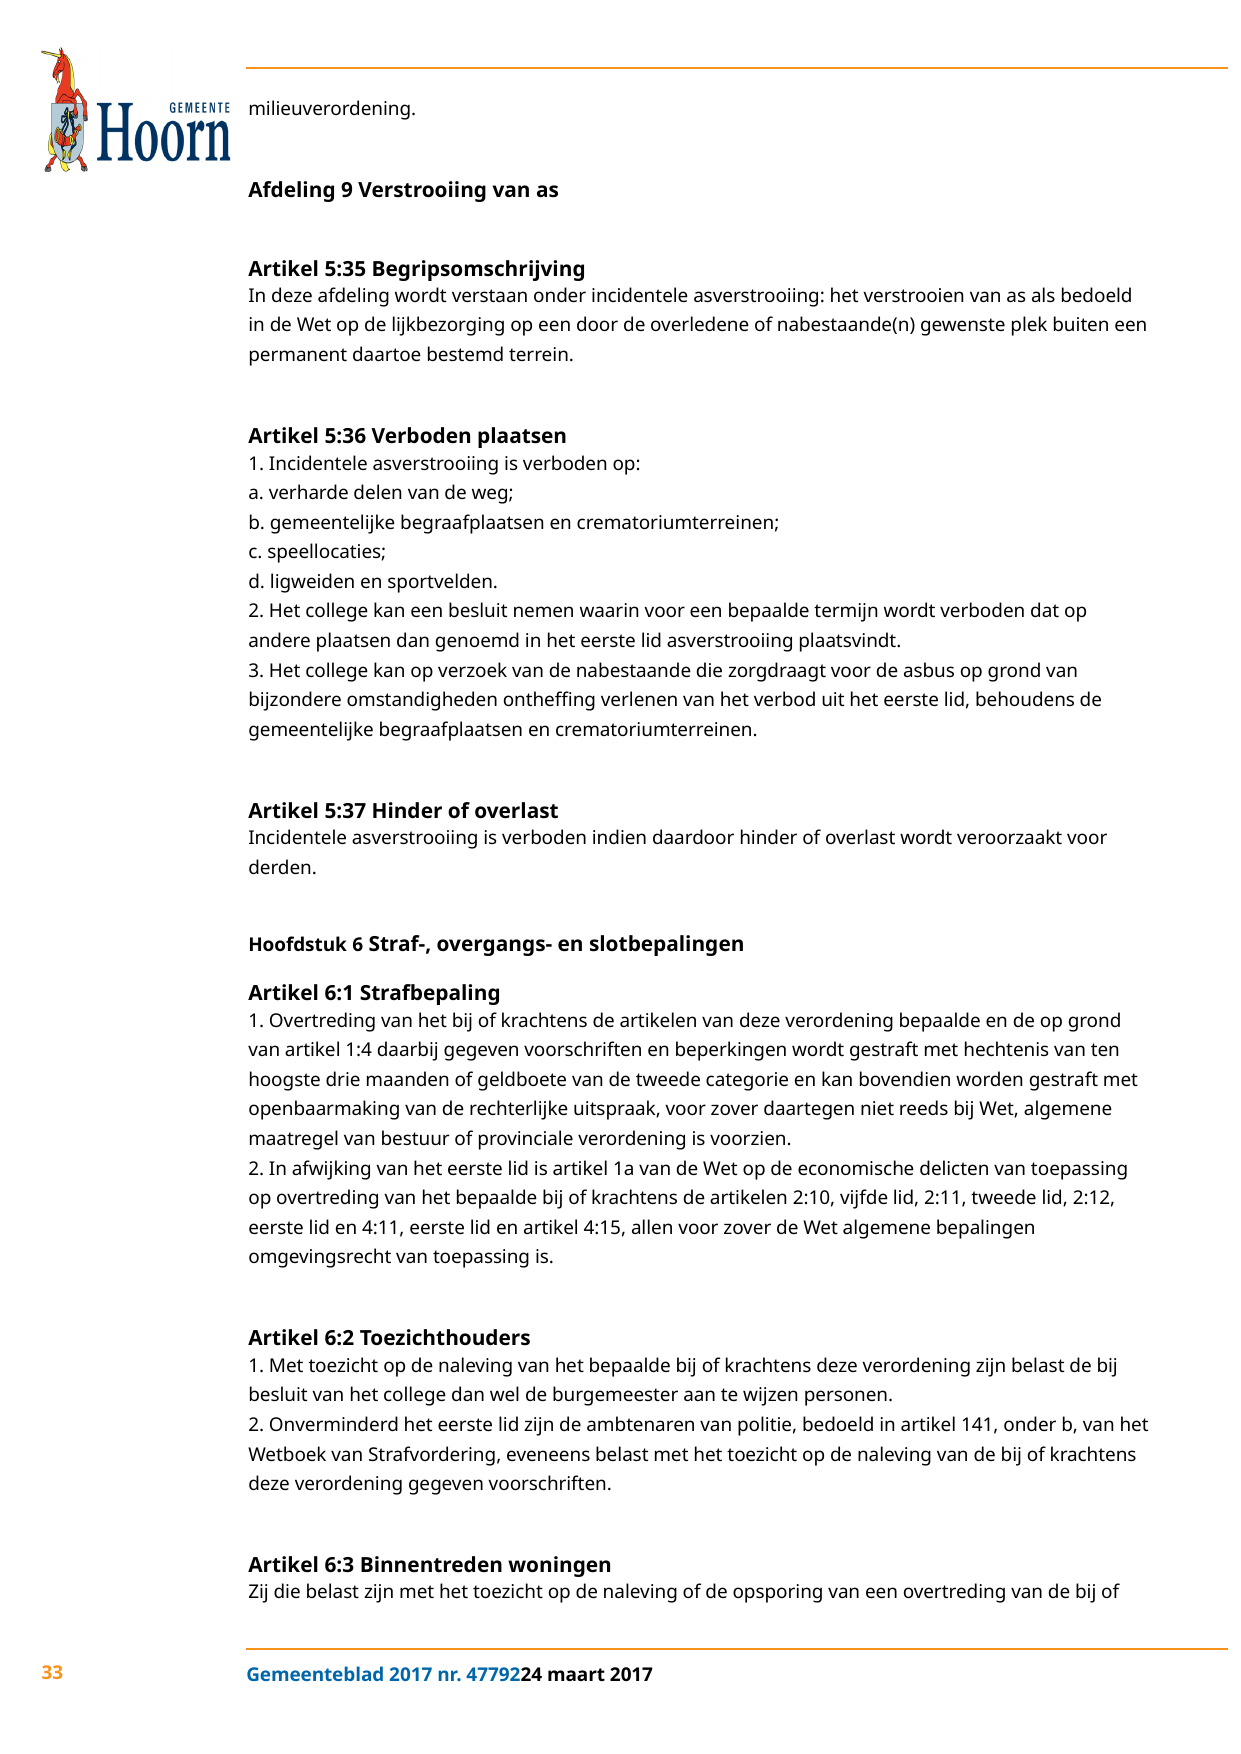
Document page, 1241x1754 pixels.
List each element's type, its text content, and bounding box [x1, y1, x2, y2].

text 2. Onverminderd het eerste lid zijn de ambtenaren van politie, bedoeld in artikel 141, onder b, van het Wetboek van Strafvordering, eveneens belast met het toezicht op de naleving van de bij of krachtens deze verordening gegeven voorschriften. [248, 1411, 1152, 1496]
text 1. Incidentele asverstrooiing is verboden op: [248, 450, 1152, 475]
text Afdeling 9 Verstrooiing van as [248, 175, 1152, 203]
text Artikel 6:1 Strafbepaling [248, 978, 1152, 1007]
text In deze afdeling wordt verstaan onder incidentele asverstrooiing: het verstrooien van as als bedoeld in de Wet op de lijkbezorging op een door de overledene of nabestaande(n) gewenste plek buiten een permanent daartoe bestemd terrein. [248, 282, 1152, 367]
text 1. Met toezicht op de naleving van het bepaalde bij of krachtens deze verordening zijn belast de bij besluit van het college dan wel de burgemeester aan te wijzen personen. [248, 1352, 1152, 1407]
text Artikel 5:36 Verboden plaatsen [248, 421, 1152, 450]
text 3. Het college kan op verzoek van de nabestaande die zorgdraagt voor de asbus op grond van bijzondere omstandigheden ontheffing verlenen van het verbod uit het eerste lid, behoudens de gemeentelijke begraafplaatsen en crematoriumterreinen. [248, 657, 1152, 742]
text Zij die belast zijn met het toezicht op de naleving of de opsporing van een overtreding van de bij of [248, 1579, 1152, 1604]
text milieuverordening. [248, 95, 1152, 121]
text Artikel 5:35 Begripsomschrijving [248, 254, 1152, 282]
text d. ligweiden en sportvelden. [248, 568, 1152, 594]
text b. gemeentelijke begraafplaatsen en crematoriumterreinen; [248, 509, 1152, 534]
text Hoofdstuk 6 Straf-, overgangs- en slotbepalingen [248, 929, 1152, 958]
text 2. In afwijking van het eerste lid is artikel 1a van de Wet op de economische delicten van toepassing op overtreding van het bepaalde bij of krachtens de artikelen 2:10, vijfde lid, 2:11, tweede lid, 2:12, eerste lid en 4:11, eerste lid en artikel 4:15, allen voor zover de Wet algemene bepalingen omgevingsrecht van toepassing is. [248, 1155, 1152, 1269]
text Artikel 6:3 Binnentreden woningen [248, 1550, 1152, 1579]
text a. verharde delen van de weg; [248, 479, 1152, 505]
text Artikel 5:37 Hinder of overlast [248, 796, 1152, 824]
text 2. Het college kan een besluit nemen waarin voor een bepaalde termijn wordt verboden dat op andere plaatsen dan genoemd in het eerste lid asverstrooiing plaatsvindt. [248, 598, 1152, 653]
picture [41, 47, 231, 172]
text 1. Overtreding van het bij of krachtens de artikelen van deze verordening bepaalde en de op grond van artikel 1:4 daarbij gegeven voorschriften en beperkingen wordt gestraft met hechtenis van ten hoogste drie maanden of geldboete van de tweede categorie en kan bovendien worden gestraft met openbaarmaking van de rechterlijke uitspraak, voor zover daartegen niet reeds bij Wet, algemene maatregel van bestuur of provinciale verordening is voorzien. [248, 1007, 1152, 1151]
text c. speellocaties; [248, 538, 1152, 564]
text Artikel 6:2 Toezichthouders [248, 1323, 1152, 1352]
text Incidentele asverstrooiing is verboden indien daardoor hinder of overlast wordt veroorzaakt voor derden. [248, 824, 1152, 880]
